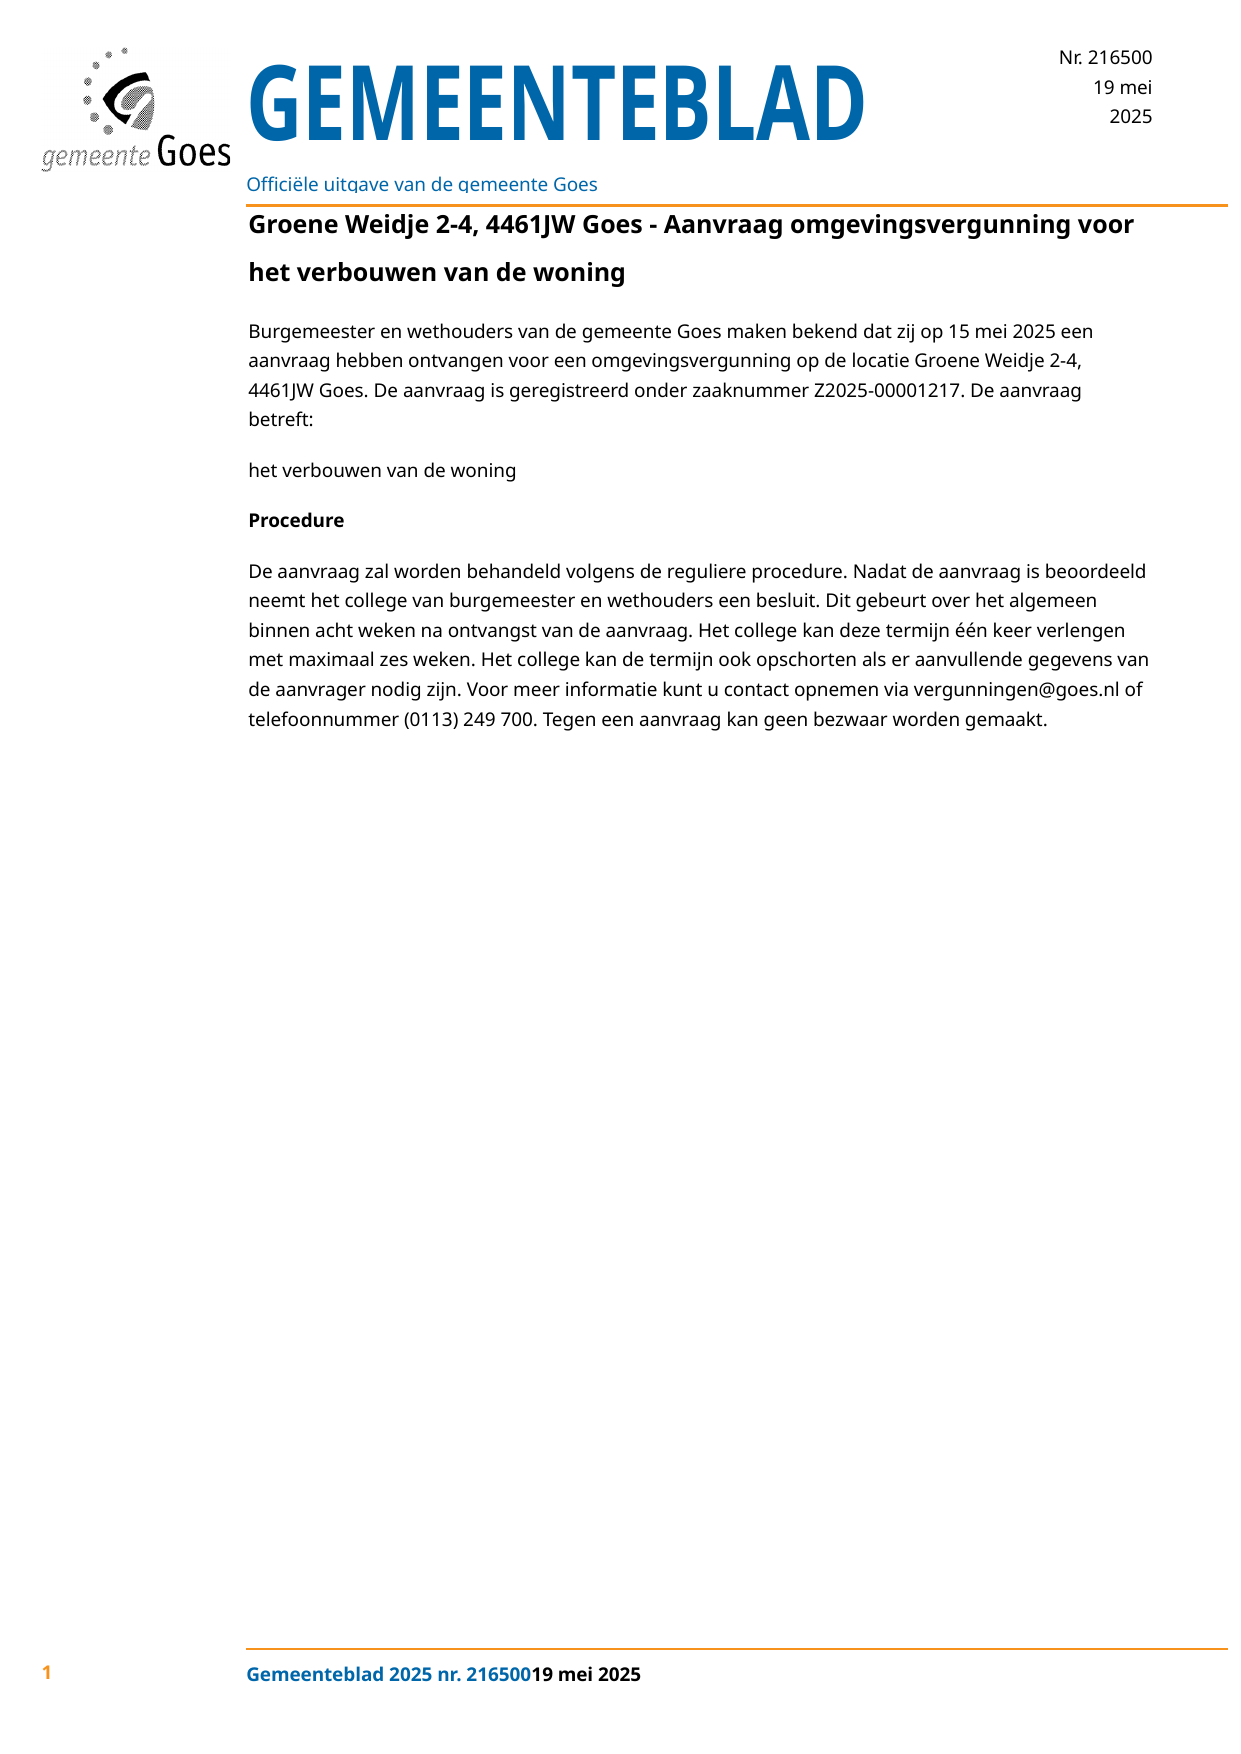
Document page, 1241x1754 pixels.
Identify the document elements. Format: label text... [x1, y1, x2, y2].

text Groene Weidje 2-4, 4461JW Goes - Aanvraag omgevingsvergunning voor het verbouwen van de woning [248, 207, 1152, 288]
picture [41, 47, 231, 172]
text het verbouwen van de woning [248, 457, 1152, 483]
text Procedure [248, 507, 1152, 533]
text Burgemeester en wethouders van de gemeente Goes maken bekend dat zij op 15 mei 2025 een aanvraag hebben ontvangen voor een omgevingsvergunning op de locatie Groene Weidje 2-4, 4461JW Goes. De aanvraag is geregistreerd onder zaaknummer Z2025-00001217. De aanvraag betreft: [248, 318, 1152, 432]
text De aanvraag zal worden behandeld volgens de reguliere procedure. Nadat de aanvraag is beoordeeld neemt het college van burgemeester en wethouders een besluit. Dit gebeurt over het algemeen binnen acht weken na ontvangst van de aanvraag. Het college kan deze termijn één keer verlengen met maximaal zes weken. Het college kan de termijn ook opschorten als er aanvullende gegevens van de aanvrager nodig zijn. Voor meer informatie kunt u contact opnemen via vergunningen@goes.nl of telefoonnummer (0113) 249 700. Tegen een aanvraag kan geen bezwaar worden gemaakt. [248, 558, 1152, 732]
